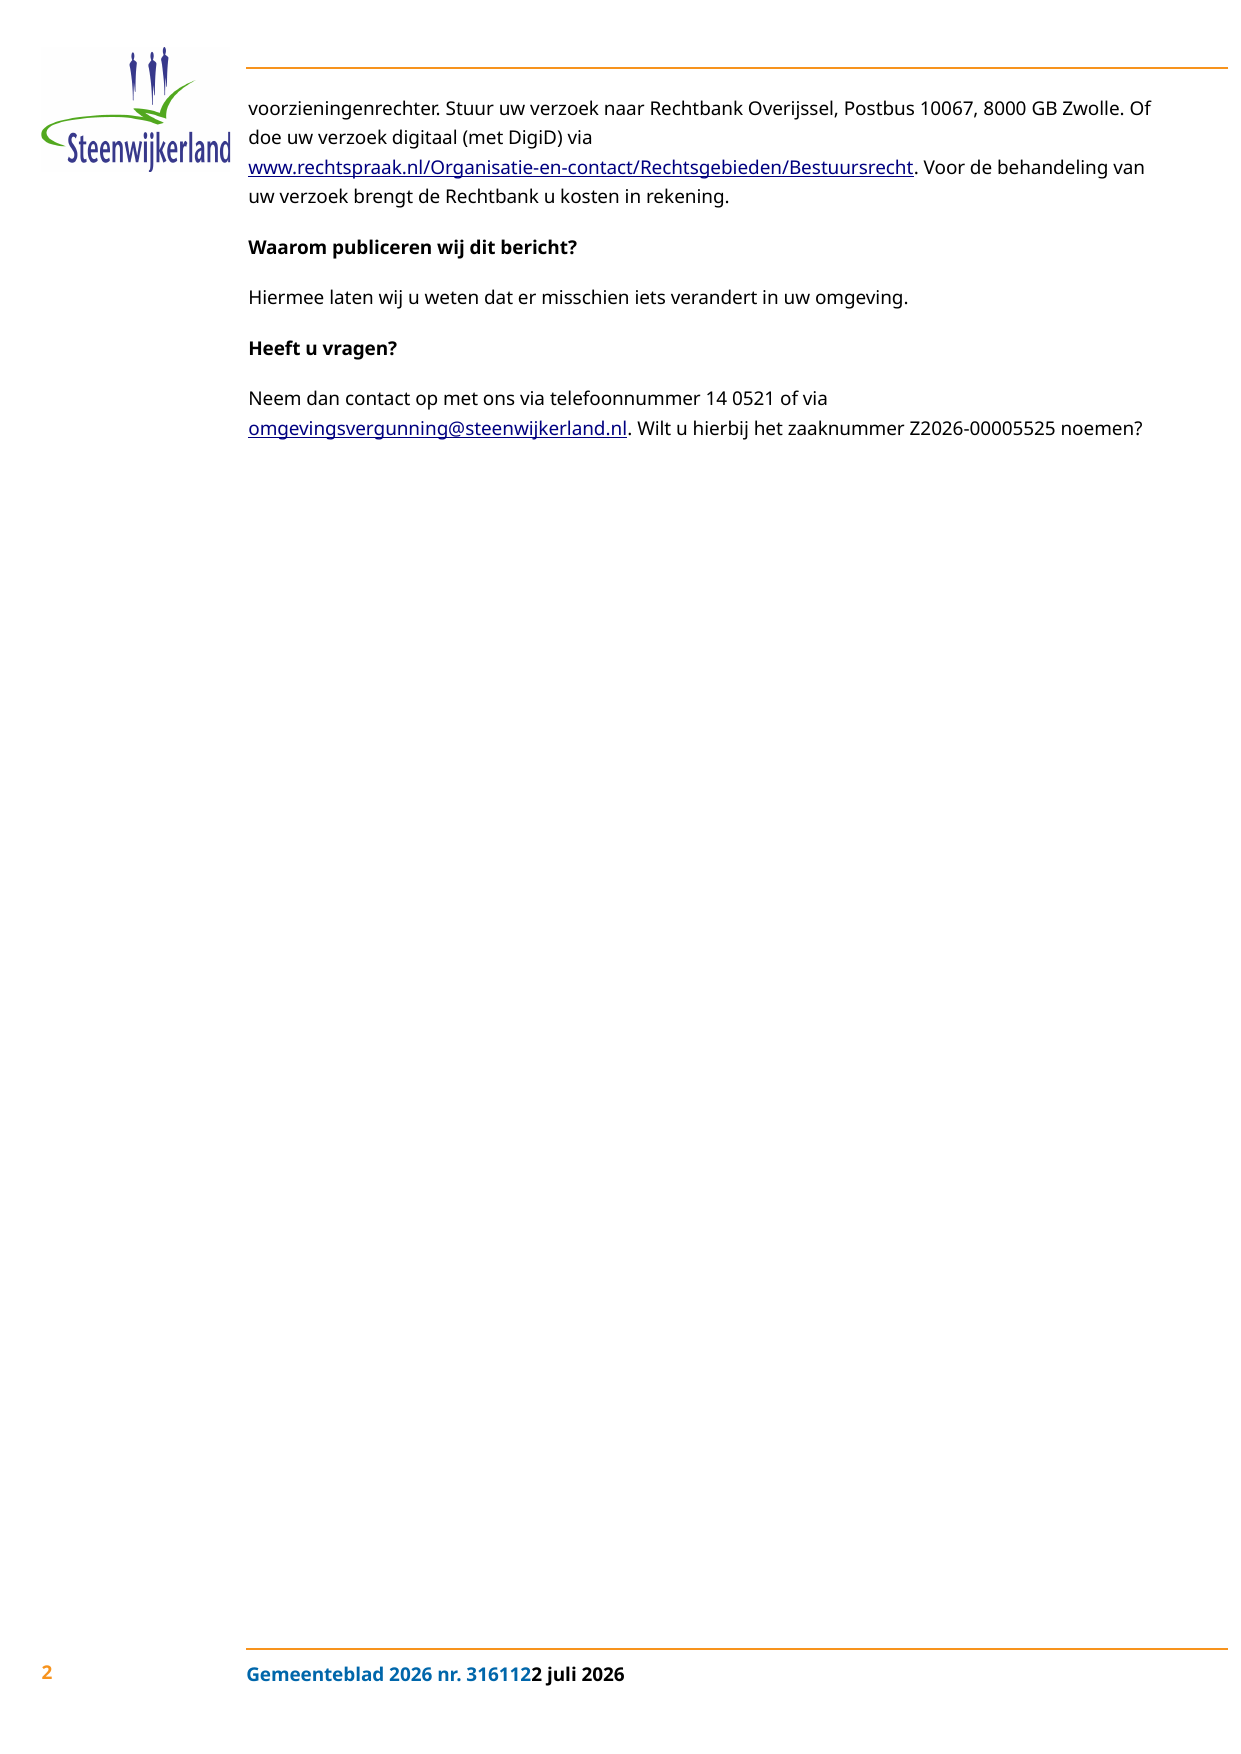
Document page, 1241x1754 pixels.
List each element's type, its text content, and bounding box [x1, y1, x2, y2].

text Heeft u vragen? [248, 335, 1152, 361]
text Neem dan contact op met ons via telefoonnummer 14 0521 of via omgevingsvergunning@steenwijkerland.nl. Wilt u hierbij het zaaknummer Z2026-00005525 noemen? [248, 385, 1152, 441]
text Hiermee laten wij u weten dat er misschien iets verandert in uw omgeving. [248, 284, 1152, 310]
picture [41, 47, 231, 172]
text voorzieningenrechter. Stuur uw verzoek naar Rechtbank Overijssel, Postbus 10067, 8000 GB Zwolle. Of doe uw verzoek digitaal (met DigiD) via www.rechtspraak.nl/Organisatie-en-contact/Rechtsgebieden/Bestuursrecht. Voor de behandeling van uw verzoek brengt de Rechtbank u kosten in rekening. [248, 95, 1152, 209]
text Waarom publiceren wij dit bericht? [248, 234, 1152, 260]
